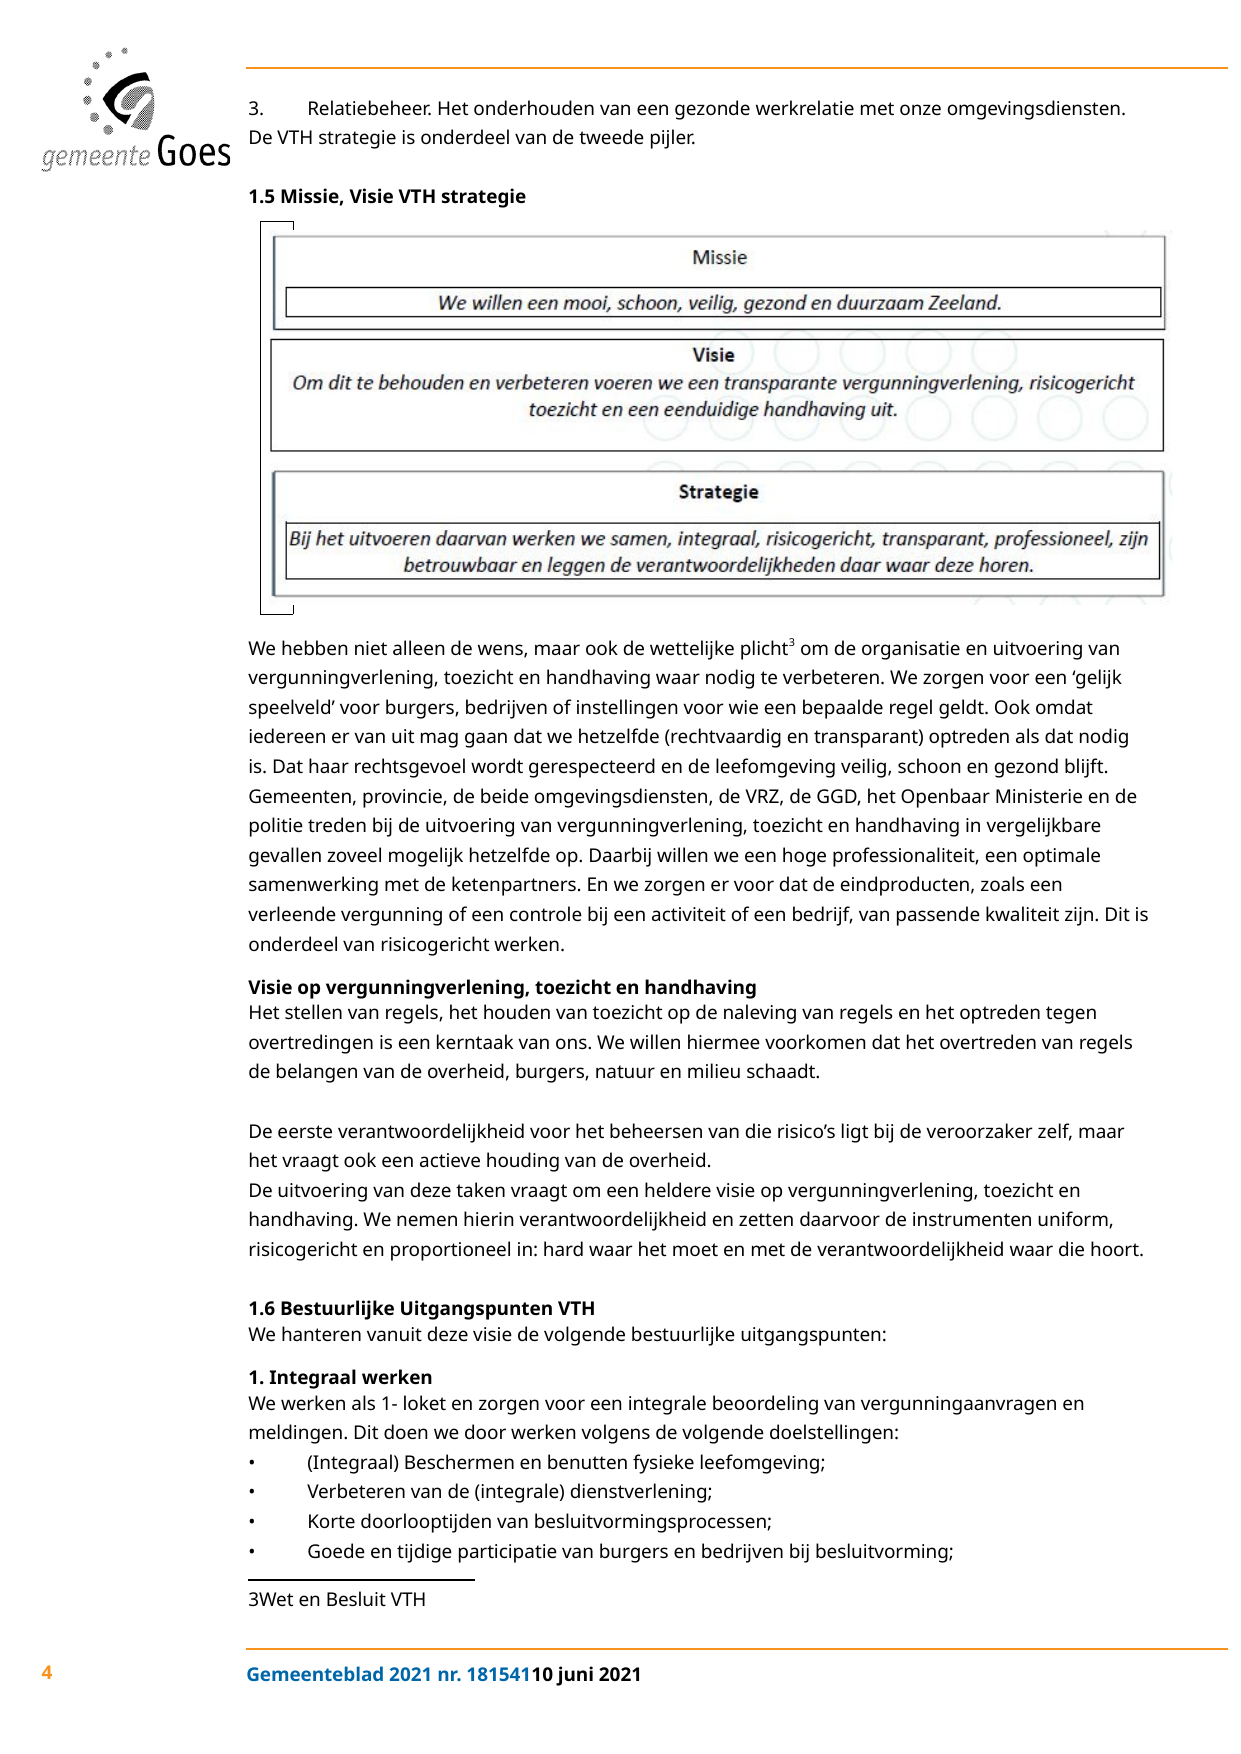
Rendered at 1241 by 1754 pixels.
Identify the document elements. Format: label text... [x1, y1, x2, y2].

text We werken als 1- loket en zorgen voor een integrale beoordeling van vergunningaanvragen en meldingen. Dit doen we door werken volgens de volgende doelstellingen: [248, 1390, 1152, 1445]
text We hebben niet alleen de wens, maar ook de wettelijke plicht om de organisatie en uitvoering van vergunningverlening, toezicht en handhaving waar nodig te verbeteren. We zorgen voor een ‘gelijk speelveld’ voor burgers, bedrijven of instellingen voor wie een bepaalde regel geldt. Ook omdat iedereen er van uit mag gaan dat we hetzelfde (rechtvaardig en transparant) optreden als dat nodig is. Dat haar rechtsgevoel wordt gerespecteerd en de leefomgeving veilig, schoon en gezond blijft. [248, 635, 1152, 779]
list Korte doorlooptijden van besluitvormingsprocessen; [248, 1508, 1152, 1534]
text 1.6 Bestuurlijke Uitgangspunten VTH [248, 1295, 1152, 1321]
text 1. Integraal werken [248, 1364, 1152, 1390]
list (Integraal) Beschermen en benutten fysieke leefomgeving; [248, 1449, 1152, 1475]
text De VTH strategie is onderdeel van de tweede pijler. [248, 124, 1152, 150]
text De eerste verantwoordelijkheid voor het beheersen van die risico’s ligt bij de veroorzaker zelf, maar het vraagt ook een actieve houding van de overheid. [248, 1118, 1152, 1173]
text Visie op vergunningverlening, toezicht en handhaving [248, 974, 1152, 999]
text Wet en Besluit VTH [248, 1586, 1152, 1612]
picture [268, 230, 1173, 605]
text De uitvoering van deze taken vraagt om een heldere visie op vergunningverlening, toezicht en handhaving. We nemen hierin verantwoordelijkheid en zetten daarvoor de instrumenten uniform, risicogericht en proportioneel in: hard waar het moet en met de verantwoordelijkheid waar die hoort. [248, 1177, 1152, 1262]
list Verbeteren van de (integrale) dienstverlening; [248, 1479, 1152, 1504]
list Goede en tijdige participatie van burgers en bedrijven bij besluitvorming; [248, 1538, 1152, 1564]
picture [41, 47, 231, 172]
text 1.5 Missie, Visie VTH strategie [248, 183, 1152, 209]
text Gemeenten, provincie, de beide omgevingsdiensten, de VRZ, de GGD, het Openbaar Ministerie en de politie treden bij de uitvoering van vergunningverlening, toezicht en handhaving in vergelijkbare gevallen zoveel mogelijk hetzelfde op. Daarbij willen we een hoge professionaliteit, een optimale samenwerking met de ketenpartners. En we zorgen er voor dat de eindproducten, zoals een verleende vergunning of een controle bij een activiteit of een bedrijf, van passende kwaliteit zijn. Dit is onderdeel van risicogericht werken. [248, 783, 1152, 956]
text Het stellen van regels, het houden van toezicht op de naleving van regels en het optreden tegen overtredingen is een kerntaak van ons. We willen hiermee voorkomen dat het overtreden van regels de belangen van de overheid, burgers, natuur en milieu schaadt. [248, 999, 1152, 1084]
text We hanteren vanuit deze visie de volgende bestuurlijke uitgangspunten: [248, 1321, 1152, 1347]
list Relatiebeheer. Het onderhouden van een gezonde werkrelatie met onze omgevingsdiensten. [248, 95, 1152, 121]
